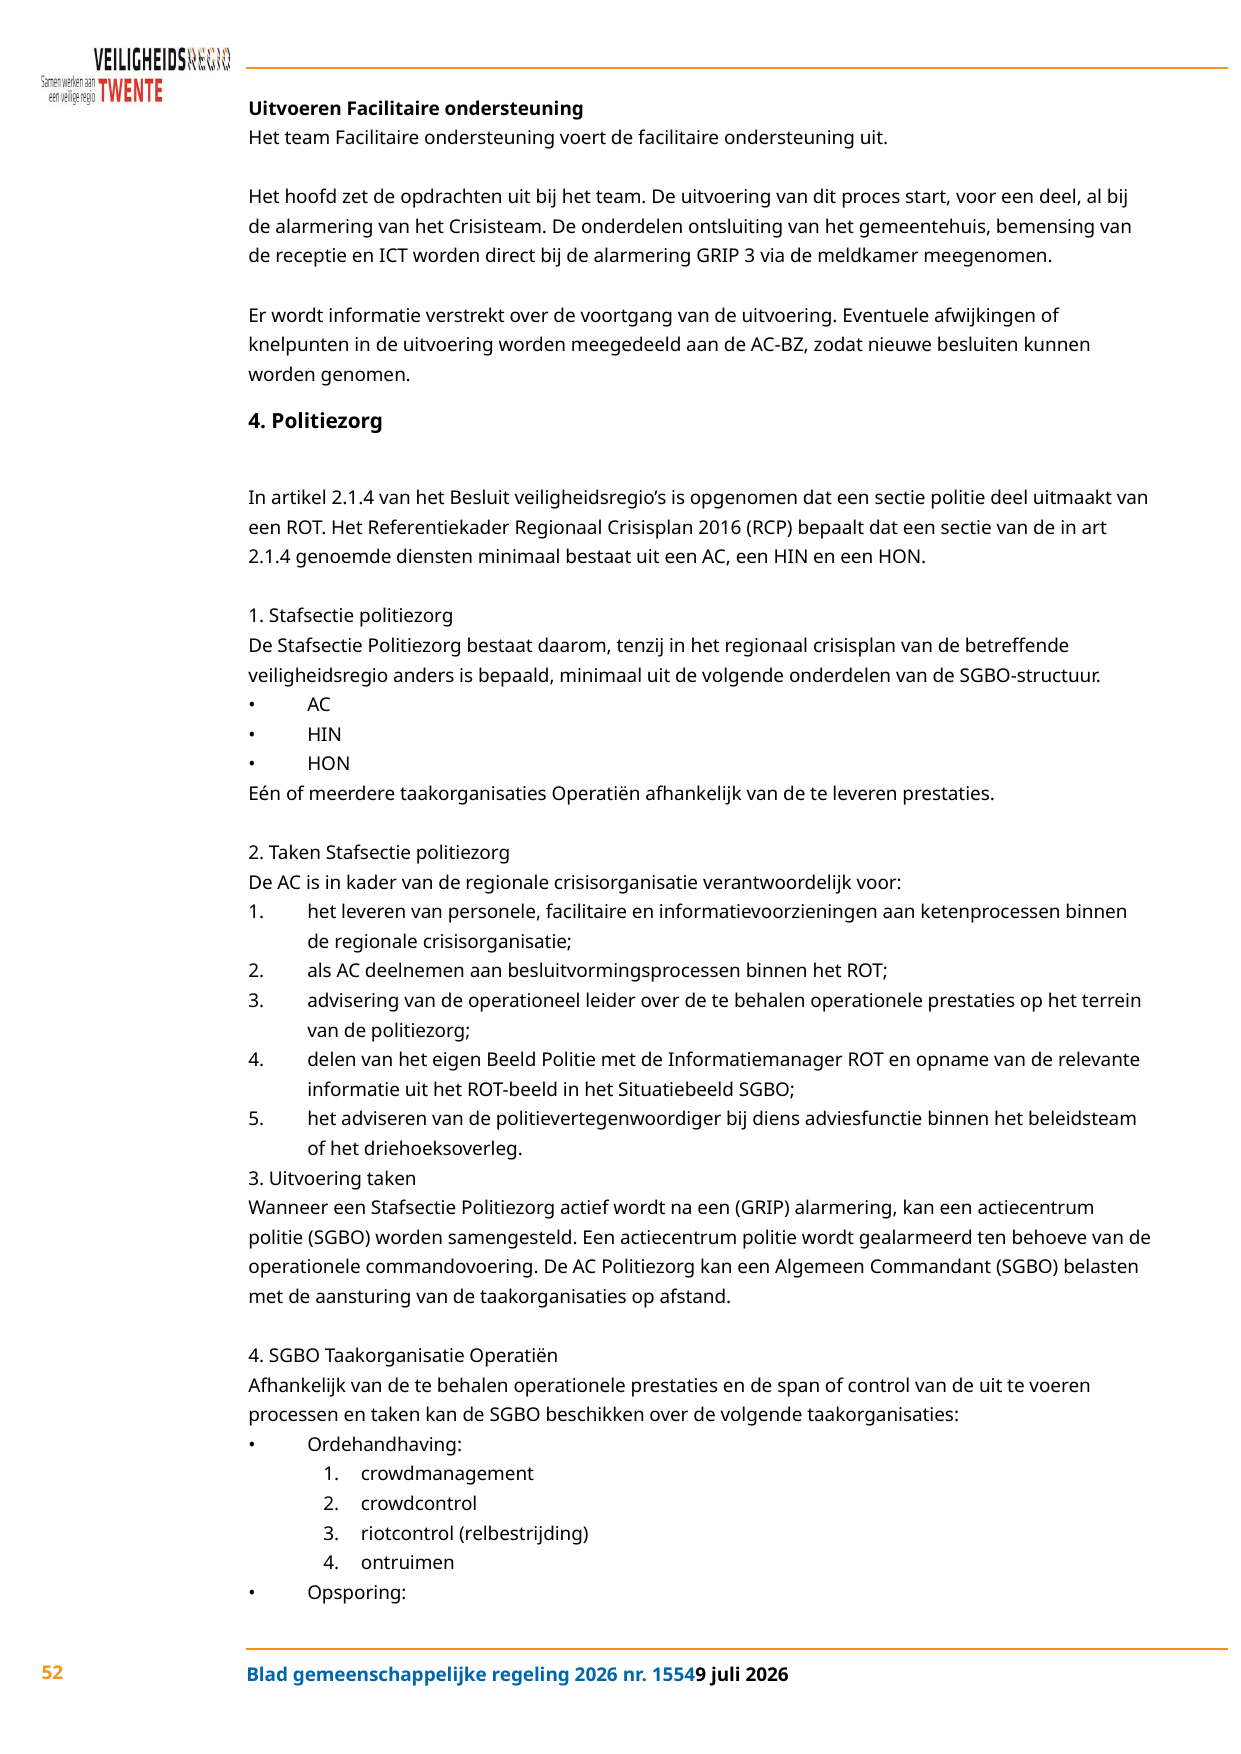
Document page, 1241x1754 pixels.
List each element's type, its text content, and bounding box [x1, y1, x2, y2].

text Afhankelijk van de te behalen operationele prestaties en de span of control van de uit te voeren processen en taken kan de SGBO beschikken over de volgende taakorganisaties: [248, 1372, 1152, 1427]
list crowdmanagement [323, 1461, 1152, 1486]
text Wanneer een Stafsectie Politiezorg actief wordt na een (GRIP) alarmering, kan een actiecentrum politie (SGBO) worden samengesteld. Een actiecentrum politie wordt gealarmeerd ten behoeve van de operationele commandovoering. De AC Politiezorg kan een Algemeen Commandant (SGBO) belasten met de aansturing van de taakorganisaties op afstand. [248, 1194, 1152, 1309]
list als AC deelnemen aan besluitvormingsprocessen binnen het ROT; [248, 958, 1152, 983]
list het leveren van personele, facilitaire en informatievoorzieningen aan ketenprocessen binnen de regionale crisisorganisatie; [248, 898, 1152, 954]
list delen van het eigen Beeld Politie met de Informatiemanager ROT en opname van de relevante informatie uit het ROT-beeld in het Situatiebeeld SGBO; [248, 1046, 1152, 1102]
text 1. Stafsectie politiezorg [248, 603, 1152, 628]
text In artikel 2.1.4 van het Besluit veiligheidsregio’s is opgenomen dat een sectie politie deel uitmaakt van een ROT. Het Referentiekader Regionaal Crisisplan 2016 (RCP) bepaalt dat een sectie van de in art 2.1.4 genoemde diensten minimaal bestaat uit een AC, een HIN en een HON. [248, 484, 1152, 569]
list het adviseren van de politievertegenwoordiger bij diens adviesfunctie binnen het beleidsteam of het driehoeksoverleg. [248, 1106, 1152, 1161]
text Er wordt informatie verstrekt over de voortgang van de uitvoering. Eventuele afwijkingen of knelpunten in de uitvoering worden meegedeeld aan de AC-BZ, zodat nieuwe besluiten kunnen worden genomen. [248, 302, 1152, 387]
text Uitvoeren Facilitaire ondersteuning [248, 95, 1152, 121]
text 4. SGBO Taakorganisatie Operatiën [248, 1342, 1152, 1368]
list ontruimen [323, 1549, 1152, 1575]
list advisering van de operationeel leider over de te behalen operationele prestaties op het terrein van de politiezorg; [248, 987, 1152, 1043]
text Het team Facilitaire ondersteuning voert de facilitaire ondersteuning uit. [248, 124, 1152, 150]
text 3. Uitvoering taken [248, 1165, 1152, 1191]
list HIN [248, 721, 1152, 747]
list Ordehandhaving: [248, 1431, 1152, 1457]
list AC [248, 691, 1152, 717]
list Opsporing: [248, 1579, 1152, 1605]
text De Stafsectie Politiezorg bestaat daarom, tenzij in het regionaal crisisplan van de betreffende veiligheidsregio anders is bepaald, minimaal uit de volgende onderdelen van de SGBO-structuur. [248, 632, 1152, 688]
text Het hoofd zet de opdrachten uit bij het team. De uitvoering van dit proces start, voor een deel, al bij de alarmering van het Crisisteam. De onderdelen ontsluiting van het gemeentehuis, bemensing van de receptie en ICT worden direct bij de alarmering GRIP 3 via de meldkamer meegenomen. [248, 183, 1152, 268]
text Eén of meerdere taakorganisaties Operatiën afhankelijk van de te leveren prestaties. [248, 780, 1152, 806]
list HON [248, 751, 1152, 776]
text 2. Taken Stafsectie politiezorg [248, 839, 1152, 865]
list riotcontrol (relbestrijding) [323, 1520, 1152, 1546]
text De AC is in kader van de regionale crisisorganisatie verantwoordelijk voor: [248, 869, 1152, 895]
text 4. Politiezorg [248, 407, 1152, 435]
list crowdcontrol [323, 1490, 1152, 1516]
picture [41, 47, 231, 172]
